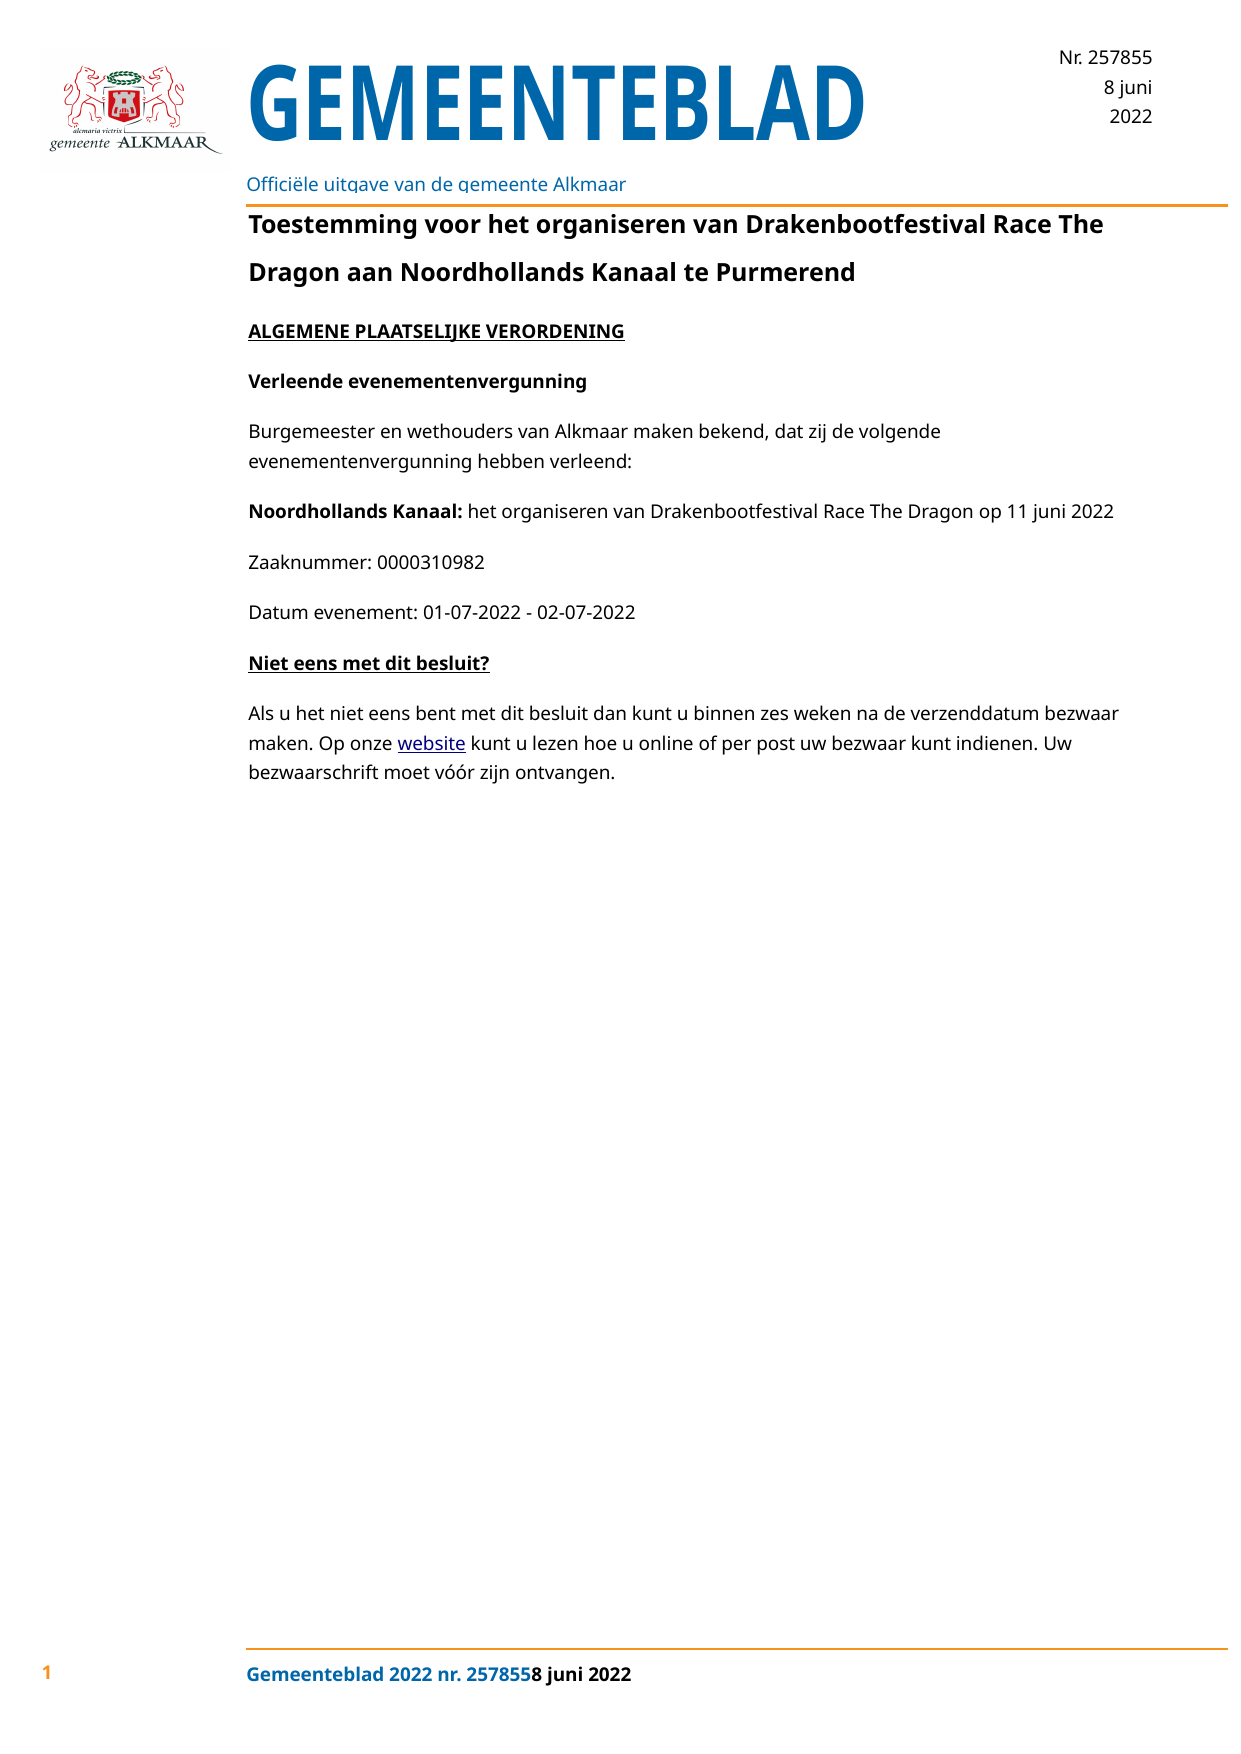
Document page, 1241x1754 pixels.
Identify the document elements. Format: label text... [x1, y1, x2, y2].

text Datum evenement: 01-07-2022 - 02-07-2022 [248, 599, 1152, 625]
text Toestemming voor het organiseren van Drakenbootfestival Race The Dragon aan Noordhollands Kanaal te Purmerend [248, 207, 1152, 288]
text Verleende evenementenvergunning [248, 368, 1152, 394]
text ALGEMENE PLAATSELIJKE VERORDENING [248, 318, 1152, 344]
text Noordhollands Kanaal: het organiseren van Drakenbootfestival Race The Dragon op 11 juni 2022 [248, 499, 1152, 524]
picture [41, 47, 231, 172]
text Als u het niet eens bent met dit besluit dan kunt u binnen zes weken na de verzenddatum bezwaar maken. Op onze website kunt u lezen hoe u online of per post uw bezwaar kunt indienen. Uw bezwaarschrift moet vóór zijn ontvangen. [248, 700, 1152, 785]
text Niet eens met dit besluit? [248, 650, 1152, 676]
text Zaaknummer: 0000310982 [248, 549, 1152, 575]
text Burgemeester en wethouders van Alkmaar maken bekend, dat zij de volgende evenementenvergunning hebben verleend: [248, 419, 1152, 474]
